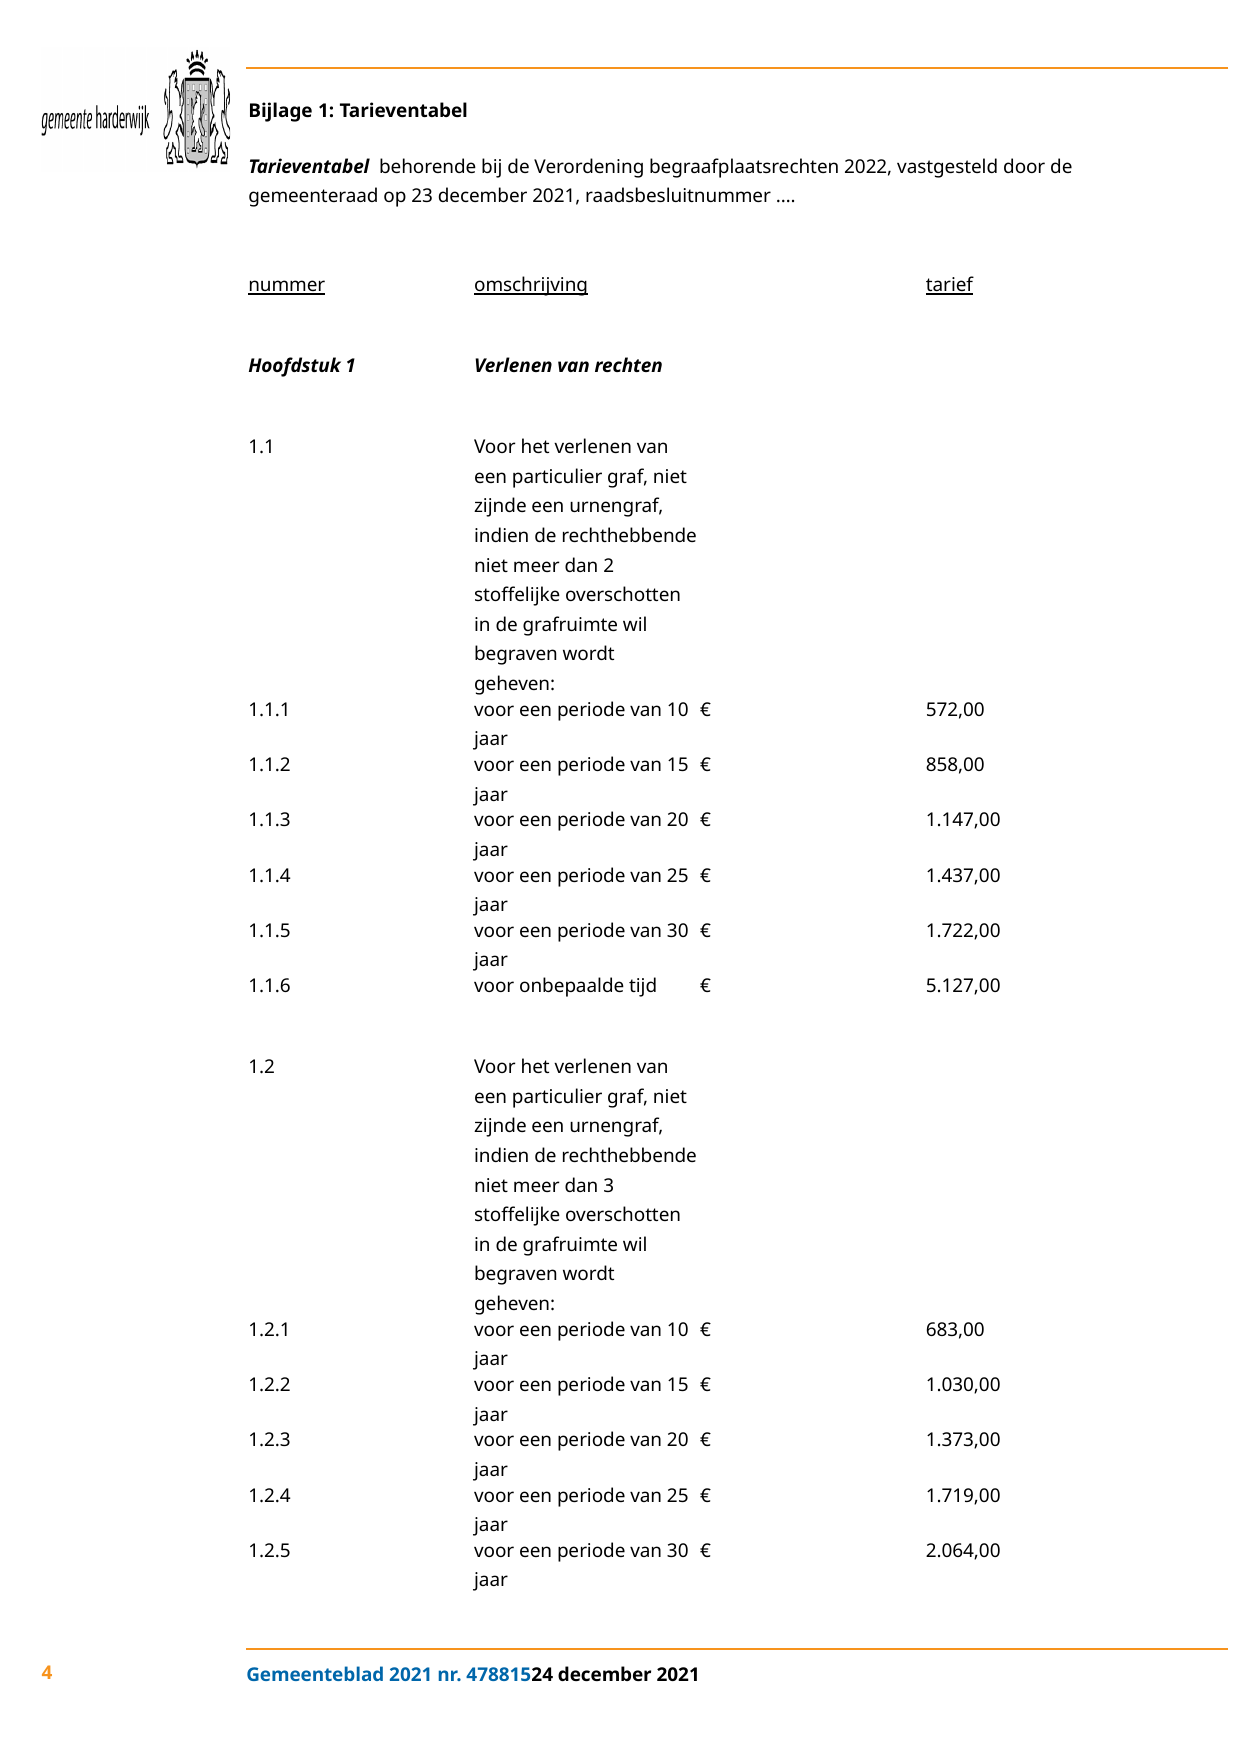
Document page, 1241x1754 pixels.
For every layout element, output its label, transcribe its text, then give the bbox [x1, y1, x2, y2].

table_cell 1.2.1 [248, 1316, 474, 1371]
table_cell 1.2.4 [248, 1482, 474, 1537]
table_cell € [700, 1482, 926, 1537]
table_cell 1.1.4 [248, 862, 474, 917]
table_cell voor onbepaalde tijd [474, 973, 700, 1028]
table_cell € [700, 751, 926, 806]
table_cell 1.2.3 [248, 1426, 474, 1482]
table_cell [248, 1028, 474, 1053]
table_cell [700, 408, 926, 433]
table_cell 1.1 [248, 434, 474, 696]
table_cell [474, 1028, 700, 1053]
table_cell 1.147,00 [926, 806, 1152, 862]
table_cell voor een periode van 25 jaar [474, 1482, 700, 1537]
table_cell 1.1.2 [248, 751, 474, 806]
table_cell [700, 1054, 926, 1316]
table_cell voor een periode van 10 jaar [474, 1316, 700, 1371]
table_cell 2.064,00 [926, 1537, 1152, 1592]
table_cell € [700, 1537, 926, 1592]
table_cell 1.719,00 [926, 1482, 1152, 1537]
table_cell Voor het verlenen van een particulier graf, niet zijnde een urnengraf, indien de rechthebbende niet meer dan 3 stoffelijke overschotten in de grafruimte wil begraven wordt geheven: [474, 1054, 700, 1316]
table_cell 572,00 [926, 696, 1152, 751]
table_cell € [700, 1426, 926, 1482]
table_cell € [700, 973, 926, 1028]
table_cell € [700, 1371, 926, 1426]
table_header omschrijving [474, 271, 700, 327]
table_cell [700, 327, 926, 352]
text Bijlage 1: Tarieventabel [248, 95, 1152, 123]
table_cell 1.437,00 [926, 862, 1152, 917]
table_cell € [700, 806, 926, 862]
table_cell [700, 434, 926, 696]
table_cell 1.2 [248, 1054, 474, 1316]
table_cell [248, 408, 474, 433]
table_cell [926, 353, 1152, 408]
table_cell voor een periode van 30 jaar [474, 1537, 700, 1592]
table_header [700, 271, 926, 327]
table_cell voor een periode van 10 jaar [474, 696, 700, 751]
picture [41, 47, 231, 172]
table_cell [926, 1028, 1152, 1053]
table_cell 683,00 [926, 1316, 1152, 1371]
table_cell [474, 327, 700, 352]
table_cell € [700, 862, 926, 917]
table_cell 1.1.6 [248, 973, 474, 1028]
text Tarieventabel behorende bij de Verordening begraafplaatsrechten 2022, vastgesteld door de gemeenteraad op 23 december 2021, raadsbesluitnummer …. [248, 153, 1152, 208]
table_cell [926, 408, 1152, 433]
table_cell 1.373,00 [926, 1426, 1152, 1482]
table_cell voor een periode van 20 jaar [474, 806, 700, 862]
table_cell [474, 408, 700, 433]
table_cell 1.2.5 [248, 1537, 474, 1592]
table_cell 1.1.3 [248, 806, 474, 862]
table_cell 1.1.1 [248, 696, 474, 751]
table_cell voor een periode van 20 jaar [474, 1426, 700, 1482]
table_cell Verlenen van rechten [474, 353, 700, 408]
table_cell 5.127,00 [926, 973, 1152, 1028]
table_cell [700, 353, 926, 408]
table_cell Hoofdstuk 1 [248, 353, 474, 408]
table_cell 1.1.5 [248, 917, 474, 972]
table_cell voor een periode van 25 jaar [474, 862, 700, 917]
table_cell voor een periode van 15 jaar [474, 1371, 700, 1426]
table_cell 1.030,00 [926, 1371, 1152, 1426]
table_cell [926, 1054, 1152, 1316]
table_header tarief [926, 271, 1152, 327]
table_cell 858,00 [926, 751, 1152, 806]
table_cell voor een periode van 15 jaar [474, 751, 700, 806]
table_cell [926, 327, 1152, 352]
table_cell 1.722,00 [926, 917, 1152, 972]
table_cell € [700, 1316, 926, 1371]
table_header nummer [248, 271, 474, 327]
table_cell 1.2.2 [248, 1371, 474, 1426]
table_cell [700, 1028, 926, 1053]
table_cell € [700, 917, 926, 972]
table_cell [248, 327, 474, 352]
table_cell Voor het verlenen van een particulier graf, niet zijnde een urnengraf, indien de rechthebbende niet meer dan 2 stoffelijke overschotten in de grafruimte wil begraven wordt geheven: [474, 434, 700, 696]
table_cell [926, 434, 1152, 696]
table_cell € [700, 696, 926, 751]
table_cell voor een periode van 30 jaar [474, 917, 700, 972]
